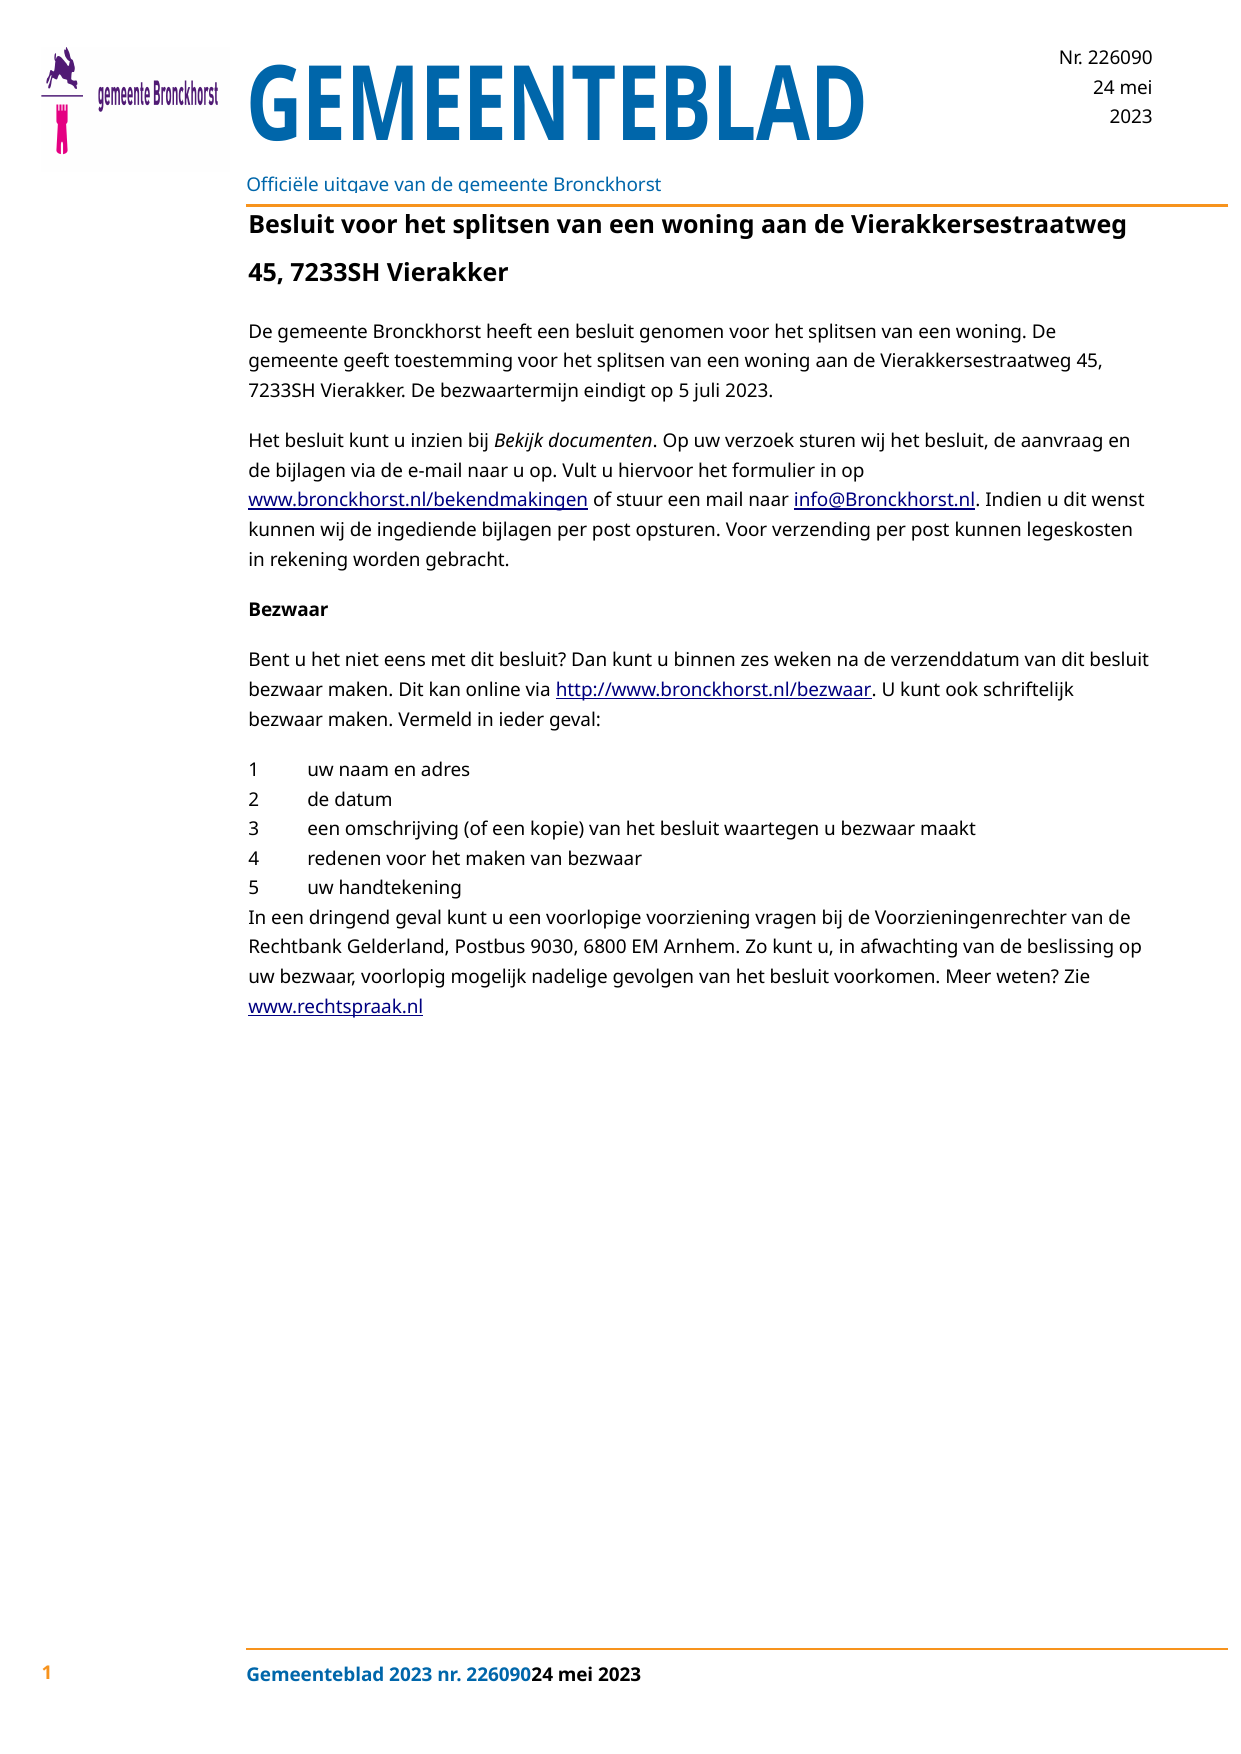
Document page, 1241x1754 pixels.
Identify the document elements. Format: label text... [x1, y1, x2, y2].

picture [41, 47, 231, 172]
text In een dringend geval kunt u een voorlopige voorziening vragen bij de Voorzieningenrechter van de Rechtbank Gelderland, Postbus 9030, 6800 EM Arnhem. Zo kunt u, in afwachting van de beslissing op uw bezwaar, voorlopig mogelijk nadelige gevolgen van het besluit voorkomen. Meer weten? Zie www.rechtspraak.nl [248, 904, 1152, 1019]
list uw naam en adres [248, 756, 1152, 782]
text De gemeente Bronckhorst heeft een besluit genomen voor het splitsen van een woning. De gemeente geeft toestemming voor het splitsen van een woning aan de Vierakkersestraatweg 45, 7233SH Vierakker. De bezwaartermijn eindigt op 5 juli 2023. [248, 318, 1152, 403]
text Bezwaar [248, 596, 1152, 622]
list de datum [248, 786, 1152, 812]
list uw handtekening [248, 874, 1152, 900]
list een omschrijving (of een kopie) van het besluit waartegen u bezwaar maakt [248, 815, 1152, 841]
text Besluit voor het splitsen van een woning aan de Vierakkersestraatweg 45, 7233SH Vierakker [248, 207, 1152, 288]
list redenen voor het maken van bezwaar [248, 845, 1152, 871]
text Bent u het niet eens met dit besluit? Dan kunt u binnen zes weken na de verzenddatum van dit besluit bezwaar maken. Dit kan online via http://www.bronckhorst.nl/bezwaar. U kunt ook schriftelijk bezwaar maken. Vermeld in ieder geval: [248, 647, 1152, 732]
text Het besluit kunt u inzien bij Bekijk documenten. Op uw verzoek sturen wij het besluit, de aanvraag en de bijlagen via de e-mail naar u op. Vult u hiervoor het formulier in op www.bronckhorst.nl/bekendmakingen of stuur een mail naar info@Bronckhorst.nl. Indien u dit wenst kunnen wij de ingediende bijlagen per post opsturen. Voor verzending per post kunnen legeskosten in rekening worden gebracht. [248, 427, 1152, 572]
